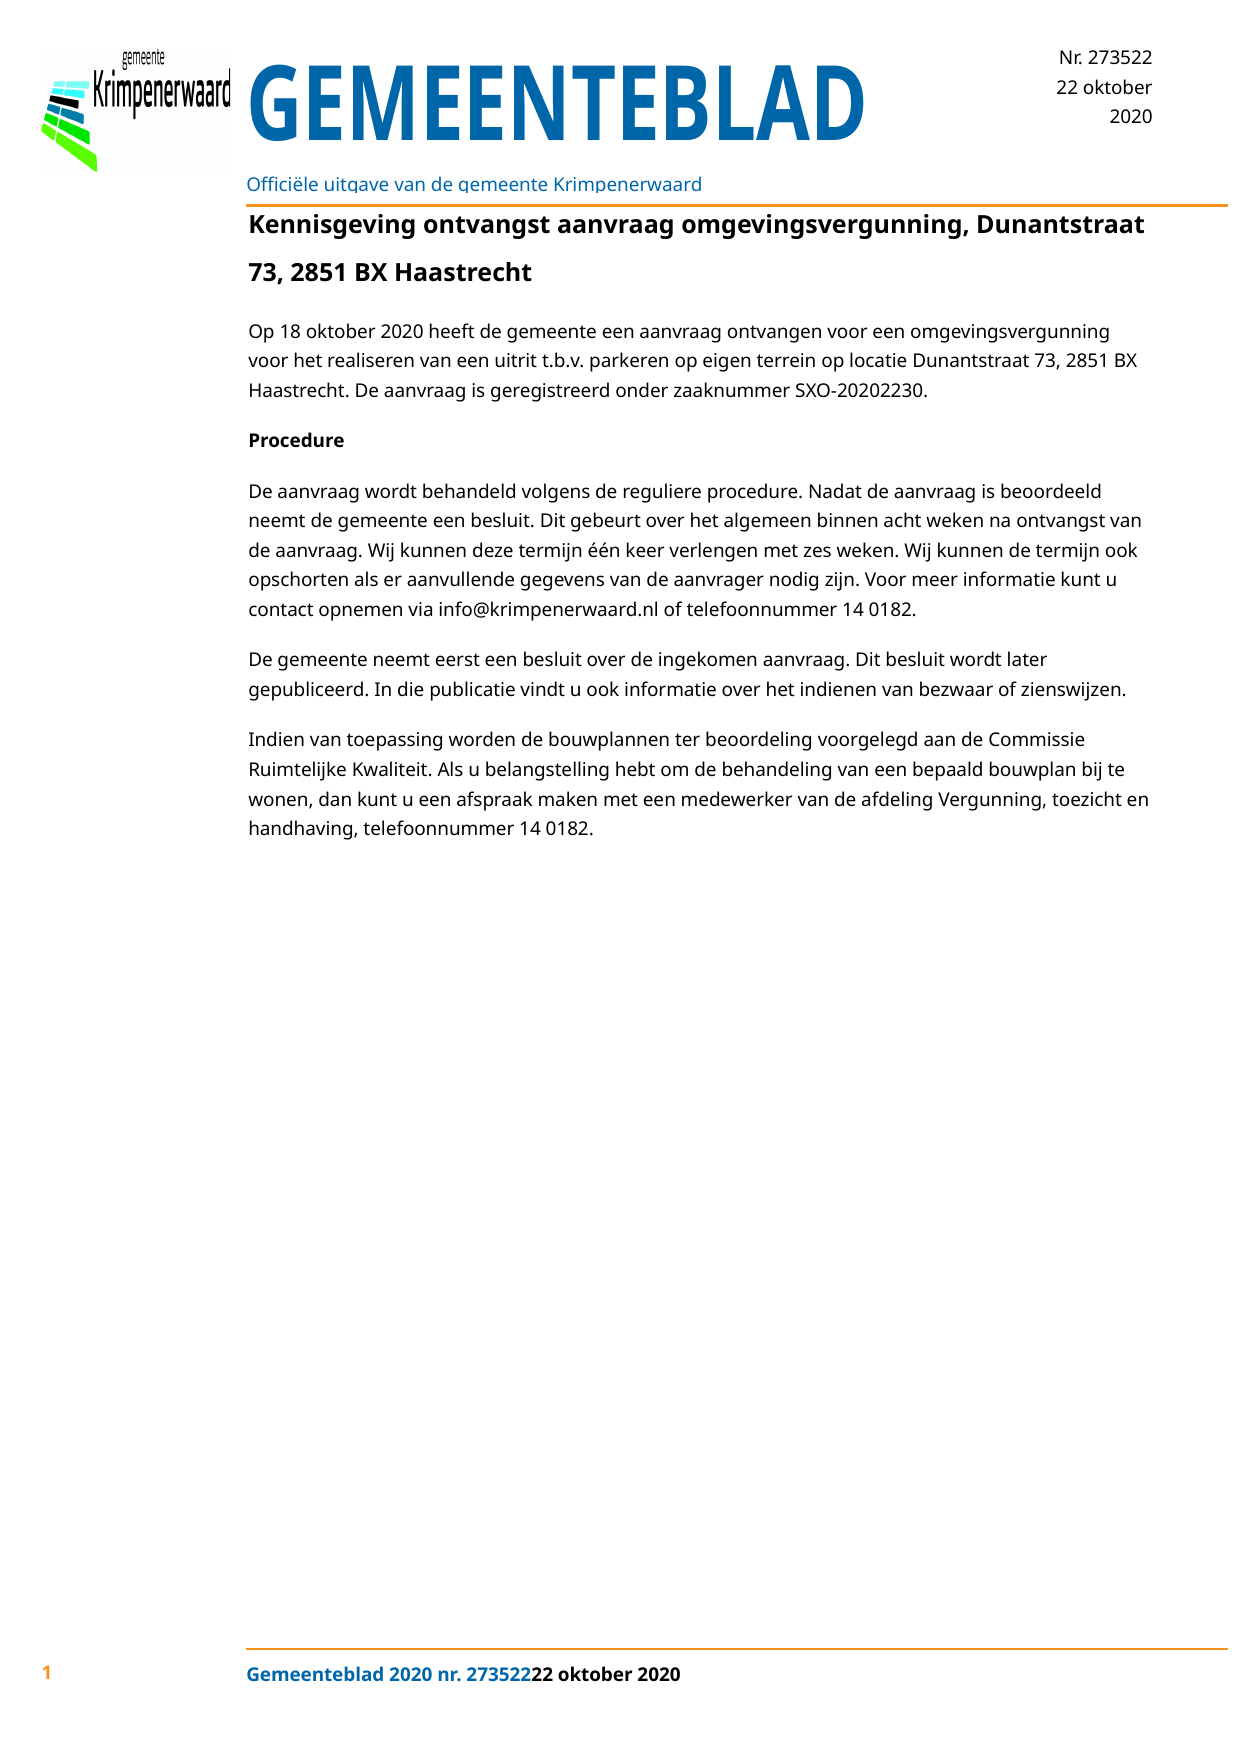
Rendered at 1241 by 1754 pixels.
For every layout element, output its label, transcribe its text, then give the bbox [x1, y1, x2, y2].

text Kennisgeving ontvangst aanvraag omgevingsvergunning, Dunantstraat 73, 2851 BX Haastrecht [248, 207, 1152, 288]
picture [41, 47, 231, 172]
text Procedure [248, 427, 1152, 453]
text Op 18 oktober 2020 heeft de gemeente een aanvraag ontvangen voor een omgevingsvergunning voor het realiseren van een uitrit t.b.v. parkeren op eigen terrein op locatie Dunantstraat 73, 2851 BX Haastrecht. De aanvraag is geregistreerd onder zaaknummer SXO-20202230. [248, 318, 1152, 403]
text De gemeente neemt eerst een besluit over de ingekomen aanvraag. Dit besluit wordt later gepubliceerd. In die publicatie vindt u ook informatie over het indienen van bezwaar of zienswijzen. [248, 647, 1152, 702]
text Indien van toepassing worden de bouwplannen ter beoordeling voorgelegd aan de Commissie Ruimtelijke Kwaliteit. Als u belangstelling hebt om de behandeling van een bepaald bouwplan bij te wonen, dan kunt u een afspraak maken met een medewerker van de afdeling Vergunning, toezicht en handhaving, telefoonnummer 14 0182. [248, 727, 1152, 841]
text De aanvraag wordt behandeld volgens de reguliere procedure. Nadat de aanvraag is beoordeeld neemt de gemeente een besluit. Dit gebeurt over het algemeen binnen acht weken na ontvangst van de aanvraag. Wij kunnen deze termijn één keer verlengen met zes weken. Wij kunnen de termijn ook opschorten als er aanvullende gegevens van de aanvrager nodig zijn. Voor meer informatie kunt u contact opnemen via info@krimpenerwaard.nl of telefoonnummer 14 0182. [248, 478, 1152, 622]
